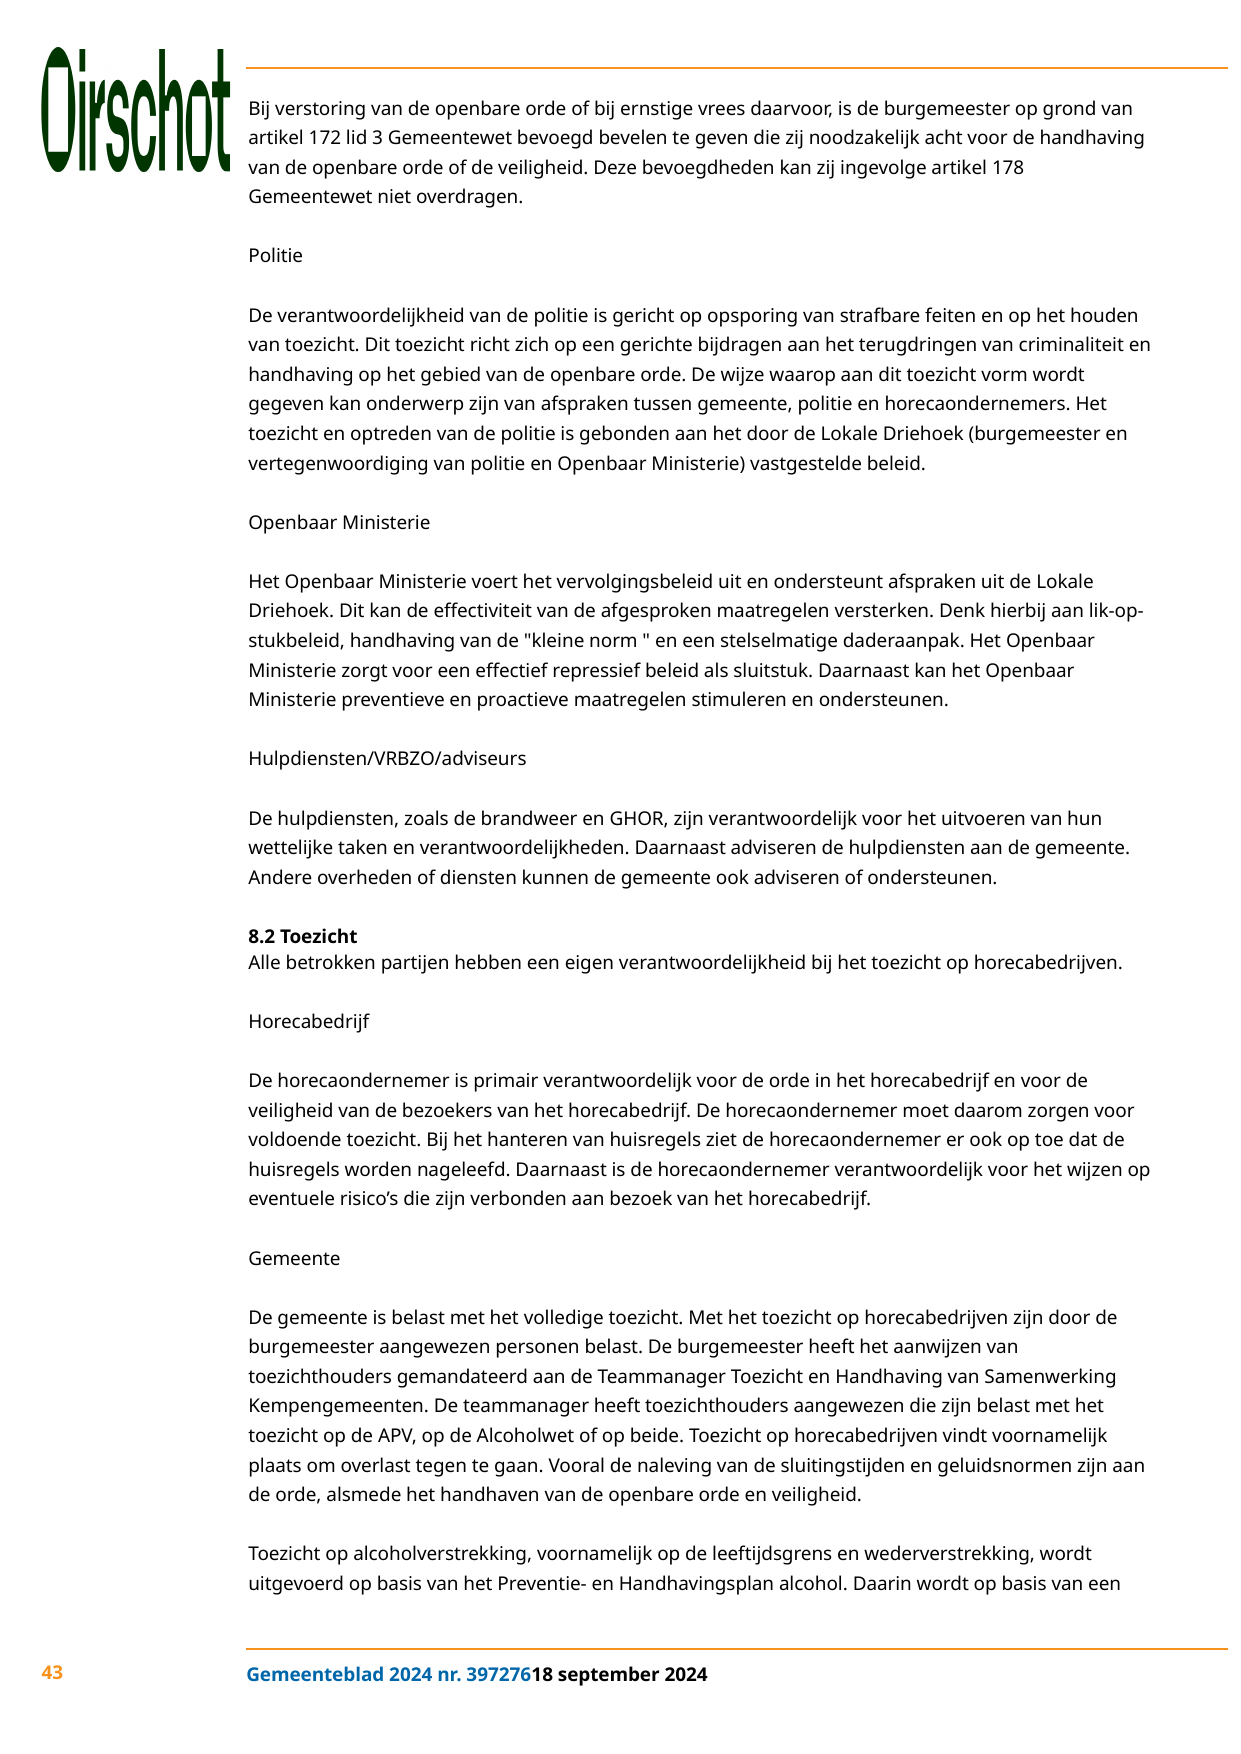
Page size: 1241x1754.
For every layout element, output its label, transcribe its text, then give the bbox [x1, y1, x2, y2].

text 8.2 Toezicht [248, 923, 1152, 949]
text Toezicht op alcoholverstrekking, voornamelijk op de leeftijdsgrens en wederverstrekking, wordt uitgevoerd op basis van het Preventie- en Handhavingsplan alcohol. Daarin wordt op basis van een [248, 1541, 1152, 1596]
text Hulpdiensten/VRBZO/adviseurs [248, 746, 1152, 771]
text Openbaar Ministerie [248, 509, 1152, 535]
text Horecabedrijf [248, 1008, 1152, 1034]
text De hulpdiensten, zoals de brandweer en GHOR, zijn verantwoordelijk voor het uitvoeren van hun wettelijke taken en verantwoordelijkheden. Daarnaast adviseren de hulpdiensten aan de gemeente. Andere overheden of diensten kunnen de gemeente ook adviseren of ondersteunen. [248, 805, 1152, 890]
text De gemeente is belast met het volledige toezicht. Met het toezicht op horecabedrijven zijn door de burgemeester aangewezen personen belast. De burgemeester heeft het aanwijzen van toezichthouders gemandateerd aan de Teammanager Toezicht en Handhaving van Samenwerking Kempengemeenten. De teammanager heeft toezichthouders aangewezen die zijn belast met het toezicht op de APV, op de Alcoholwet of op beide. Toezicht op horecabedrijven vindt voornamelijk plaats om overlast tegen te gaan. Vooral de naleving van de sluitingstijden en geluidsnormen zijn aan de orde, alsmede het handhaven van de openbare orde en veiligheid. [248, 1304, 1152, 1507]
text De horecaondernemer is primair verantwoordelijk voor de orde in het horecabedrijf en voor de veiligheid van de bezoekers van het horecabedrijf. De horecaondernemer moet daarom zorgen voor voldoende toezicht. Bij het hanteren van huisregels ziet de horecaondernemer er ook op toe dat de huisregels worden nageleefd. Daarnaast is de horecaondernemer verantwoordelijk voor het wijzen op eventuele risico’s die zijn verbonden aan bezoek van het horecabedrijf. [248, 1067, 1152, 1211]
text Bij verstoring van de openbare orde of bij ernstige vrees daarvoor, is de burgemeester op grond van artikel 172 lid 3 Gemeentewet bevoegd bevelen te geven die zij noodzakelijk acht voor de handhaving van de openbare orde of de veiligheid. Deze bevoegdheden kan zij ingevolge artikel 178 Gemeentewet niet overdragen. [248, 95, 1152, 209]
picture [41, 47, 231, 172]
text Gemeente [248, 1245, 1152, 1270]
text De verantwoordelijkheid van de politie is gericht op opsporing van strafbare feiten en op het houden van toezicht. Dit toezicht richt zich op een gerichte bijdragen aan het terugdringen van criminaliteit en handhaving op het gebied van de openbare orde. De wijze waarop aan dit toezicht vorm wordt gegeven kan onderwerp zijn van afspraken tussen gemeente, politie en horecaondernemers. Het toezicht en optreden van de politie is gebonden aan het door de Lokale Driehoek (burgemeester en vertegenwoordiging van politie en Openbaar Ministerie) vastgestelde beleid. [248, 302, 1152, 476]
text Het Openbaar Ministerie voert het vervolgingsbeleid uit en ondersteunt afspraken uit de Lokale Driehoek. Dit kan de effectiviteit van de afgesproken maatregelen versterken. Denk hierbij aan lik-op-stukbeleid, handhaving van de "kleine norm " en een stelselmatige daderaanpak. Het Openbaar Ministerie zorgt voor een effectief repressief beleid als sluitstuk. Daarnaast kan het Openbaar Ministerie preventieve en proactieve maatregelen stimuleren en ondersteunen. [248, 568, 1152, 712]
text Politie [248, 243, 1152, 268]
text Alle betrokken partijen hebben een eigen verantwoordelijkheid bij het toezicht op horecabedrijven. [248, 949, 1152, 974]
